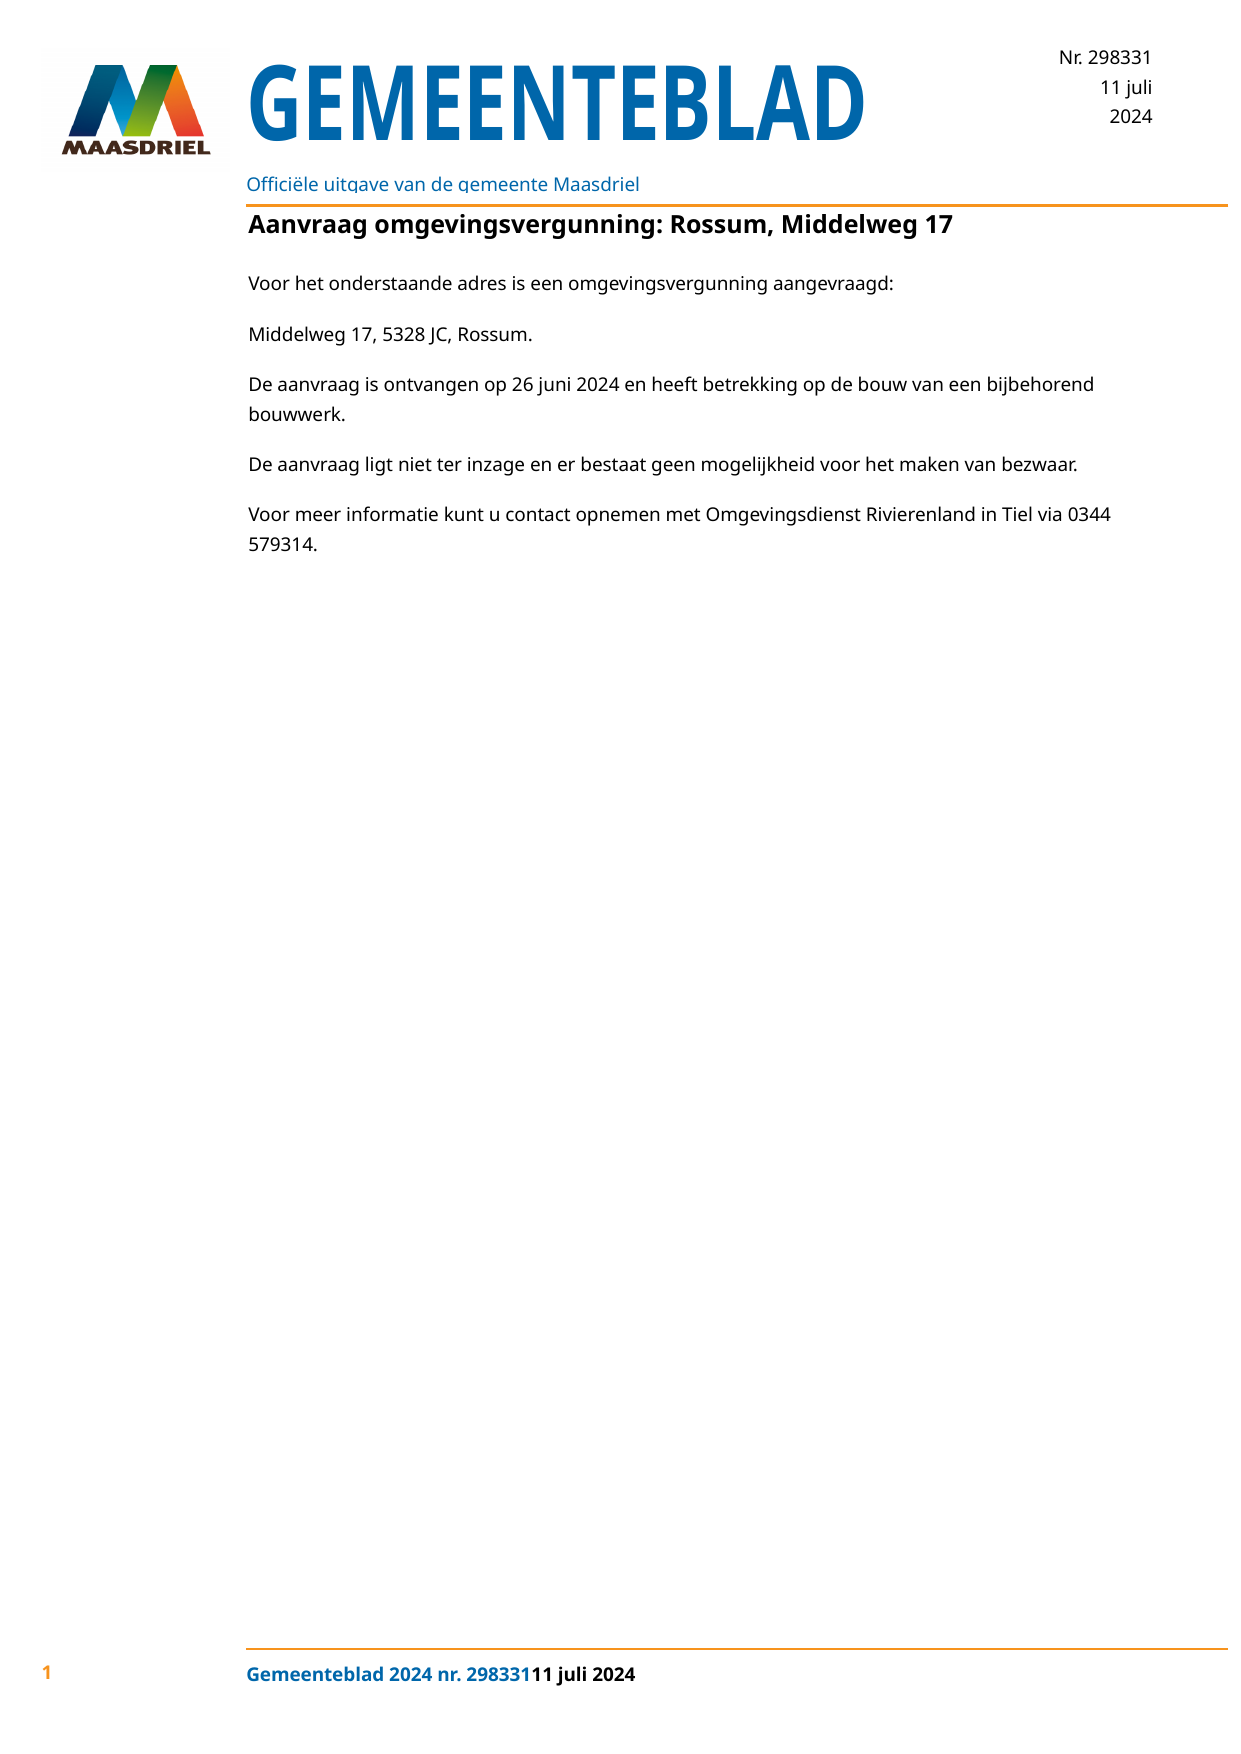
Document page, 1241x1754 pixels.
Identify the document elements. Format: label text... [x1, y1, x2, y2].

text Voor meer informatie kunt u contact opnemen met Omgevingsdienst Rivierenland in Tiel via 0344 579314. [248, 502, 1152, 557]
text De aanvraag ligt niet ter inzage en er bestaat geen mogelijkheid voor het maken van bezwaar. [248, 451, 1152, 477]
picture [41, 47, 231, 172]
text Middelweg 17, 5328 JC, Rossum. [248, 321, 1152, 346]
text Aanvraag omgevingsvergunning: Rossum, Middelweg 17 [248, 207, 1152, 241]
text Voor het onderstaande adres is een omgevingsvergunning aangevraagd: [248, 270, 1152, 296]
text De aanvraag is ontvangen op 26 juni 2024 en heeft betrekking op de bouw van een bijbehorend bouwwerk. [248, 371, 1152, 426]
